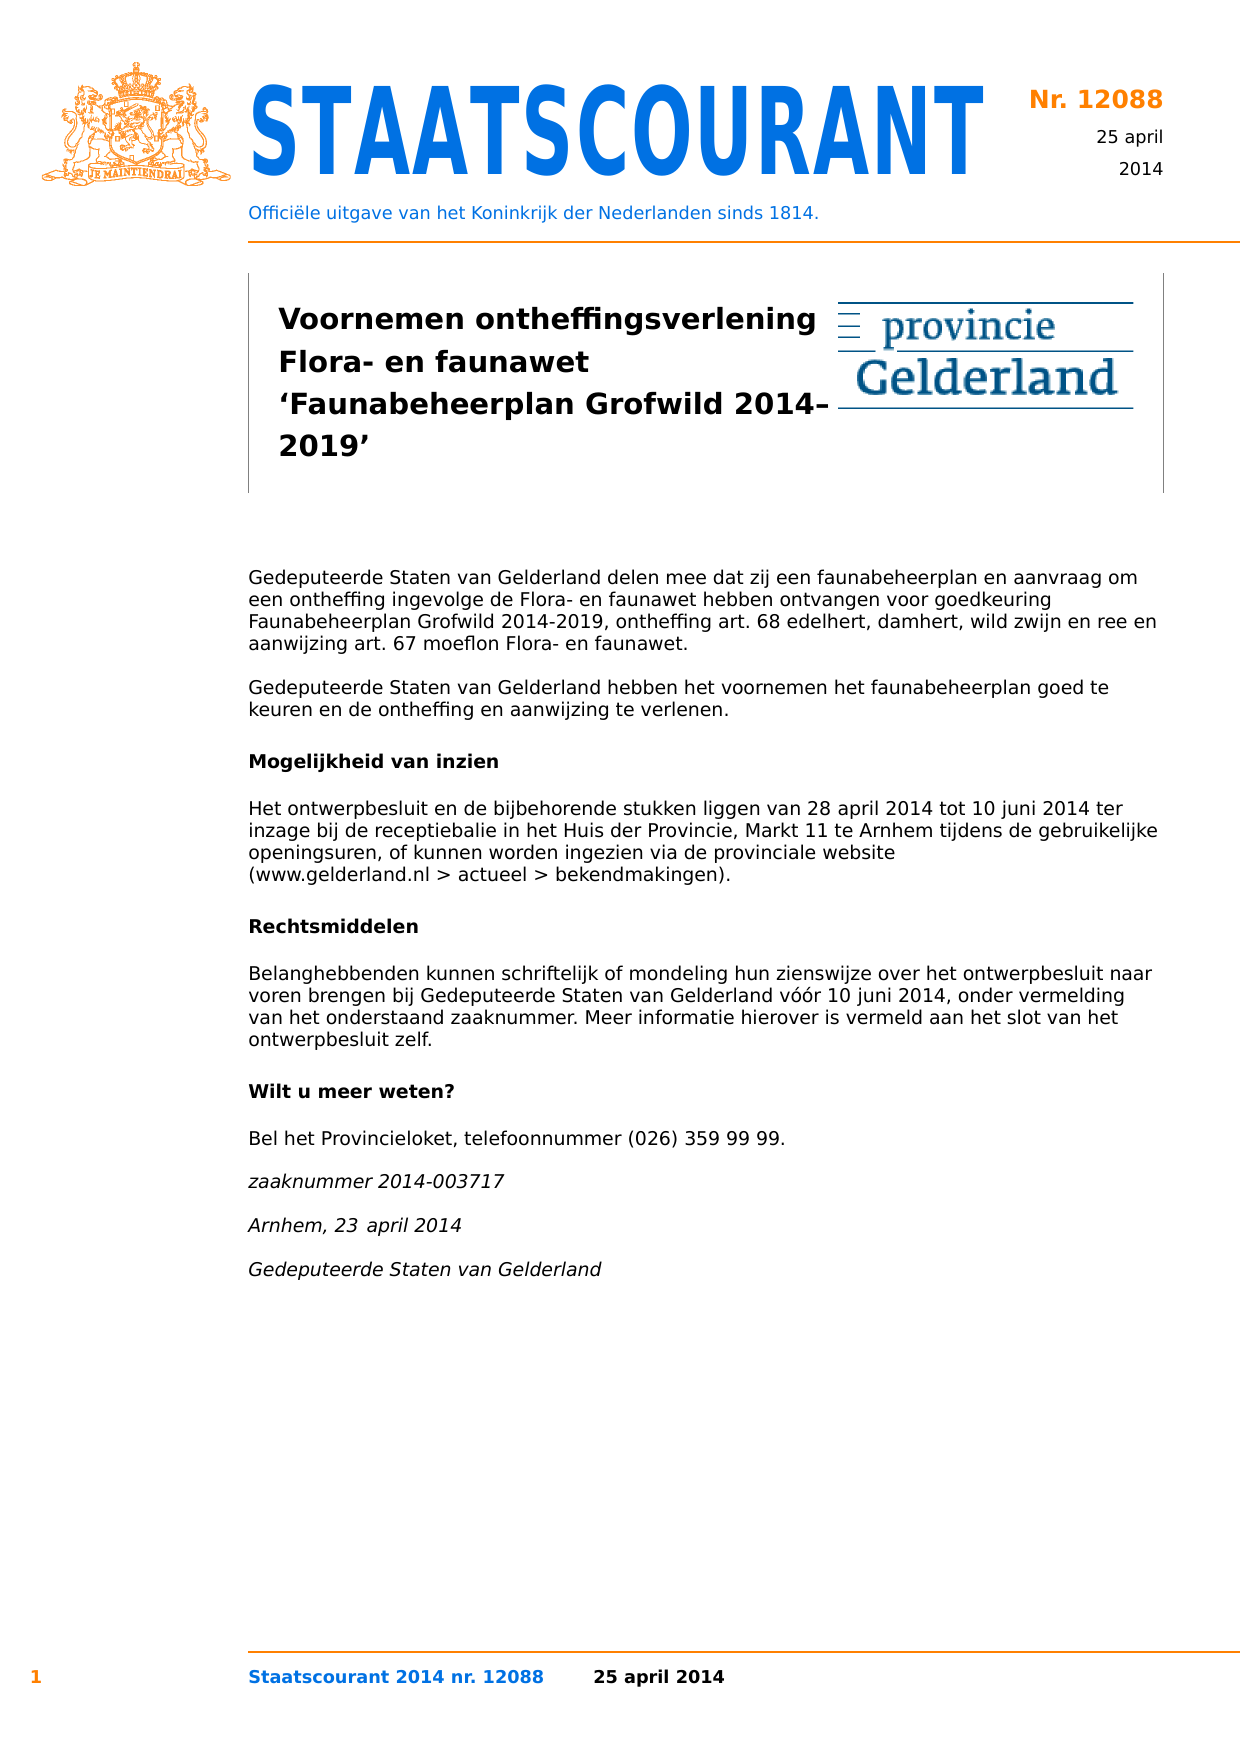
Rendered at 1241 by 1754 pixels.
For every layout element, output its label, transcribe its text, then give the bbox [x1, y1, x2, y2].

subtitle Wilt u meer weten? [248, 1081, 1163, 1103]
subtitle Voornemen ontheffingsverlening Flora- en faunawet ‘Faunabeheerplan Grofwild 2014–2019’ [249, 273, 1163, 493]
table_header [25, 62, 248, 241]
text (www.gelderland.nl > actueel > bekendmakingen). [248, 864, 1163, 886]
text Gedeputeerde Staten van Gelderland delen mee dat zij een faunabeheerplan en aanvraag om een ontheffing ingevolge de Flora- en faunawet hebben ontvangen voor goedkeuring Faunabeheerplan Grofwild 2014-2019, ontheffing art. 68 edelhert, damhert, wild zwijn en ree en aanwijzing art. 67 moeflon Flora- en faunawet. [248, 567, 1163, 655]
table_cell Officiële uitgave van het Koninkrijk der Nederlanden sinds 1814. [248, 203, 1240, 241]
text Belanghebbenden kunnen schriftelijk of mondeling hun zienswijze over het ontwerpbesluit naar voren brengen bij Gedeputeerde Staten van Gelderland vóór 10 juni 2014, onder vermelding van het onderstaand zaaknummer. Meer informatie hierover is vermeld aan het slot van het ontwerpbesluit zelf. [248, 963, 1163, 1051]
text Arnhem, 23 april 2014 [248, 1215, 1163, 1237]
picture [41, 62, 231, 186]
text Het ontwerpbesluit en de bijbehorende stukken liggen van 28 april 2014 tot 10 juni 2014 ter inzage bij de receptiebalie in het Huis der Provincie, Markt 11 te Arnhem tijdens de gebruikelijke openingsuren, of kunnen worden ingezien via de provinciale website [248, 798, 1163, 864]
table_cell 2014 [998, 153, 1240, 203]
subtitle Rechtsmiddelen [248, 916, 1163, 938]
text Gedeputeerde Staten van Gelderland [248, 1259, 1163, 1281]
subtitle Mogelijkheid van inzien [248, 751, 1163, 773]
text Bel het Provincieloket, telefoonnummer (026) 359 99 99. [248, 1128, 1163, 1149]
table_cell 25 april [998, 121, 1240, 153]
text Gedeputeerde Staten van Gelderland hebben het voornemen het faunabeheerplan goed te keuren en de ontheffing en aanwijzing te verlenen. [248, 677, 1163, 721]
picture [838, 302, 1134, 409]
text zaaknummer 2014-003717 [248, 1171, 1163, 1193]
table_header STAATSCOURANT [248, 62, 998, 203]
table_header Nr. 12088 [998, 62, 1240, 121]
